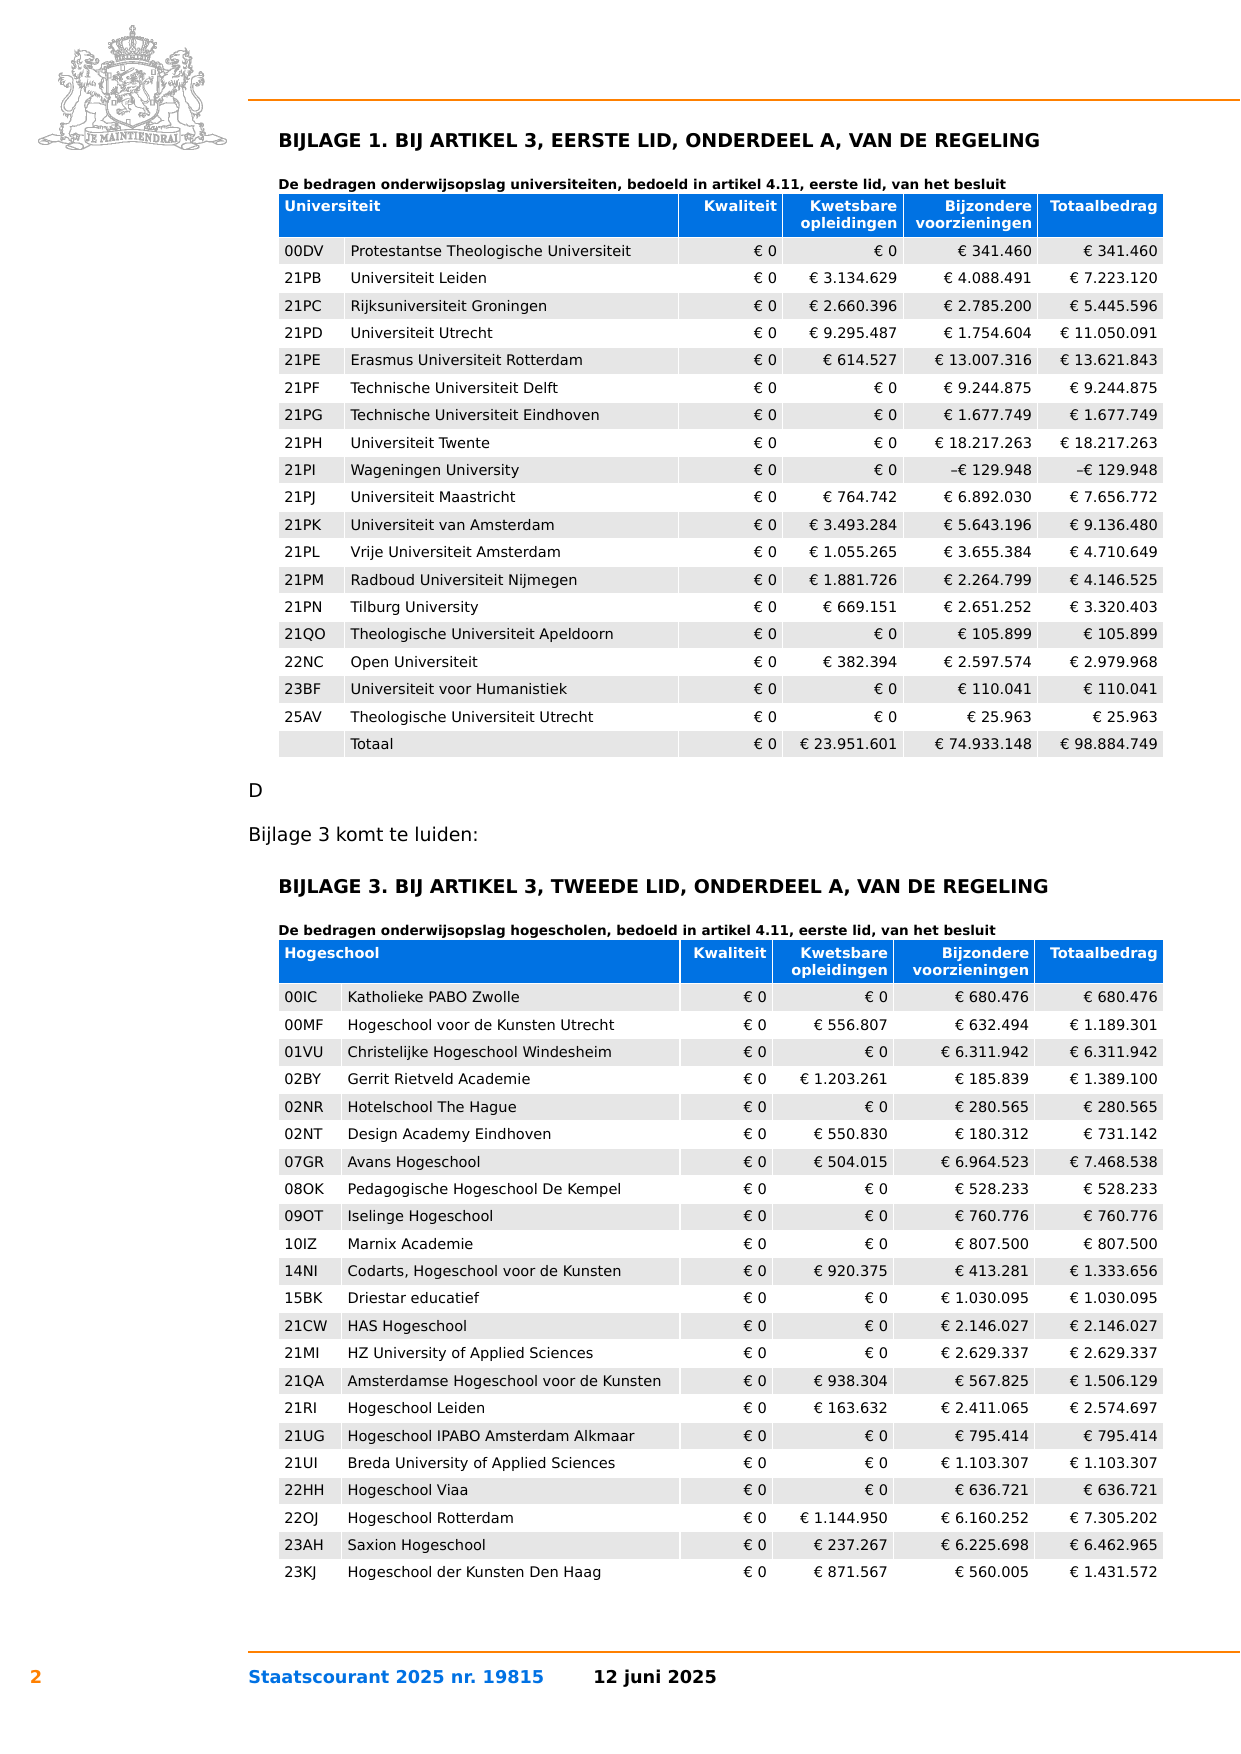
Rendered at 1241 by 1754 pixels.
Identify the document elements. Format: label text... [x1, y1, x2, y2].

table_cell € 0 [783, 457, 903, 483]
table_cell € 0 [773, 1039, 893, 1066]
table_cell € 0 [773, 1176, 893, 1202]
table_cell € 0 [681, 1478, 772, 1504]
table_cell 22NC [279, 649, 344, 675]
table_cell € 0 [681, 1258, 772, 1285]
table_cell € 280.565 [894, 1094, 1034, 1120]
table_cell € 105.899 [904, 622, 1037, 648]
picture [38, 25, 227, 150]
table_cell 23KJ [279, 1560, 341, 1586]
table_cell € 0 [681, 1094, 772, 1120]
table_cell Katholieke PABO Zwolle [342, 984, 679, 1011]
table_cell 00MF [279, 1012, 341, 1038]
table_cell Hogeschool Viaa [342, 1478, 679, 1504]
table_cell 21PK [279, 512, 344, 538]
table_cell 00IC [279, 984, 341, 1011]
table_cell € 0 [681, 984, 772, 1011]
table_cell € 74.933.148 [904, 731, 1037, 757]
table_cell Hogeschool Leiden [342, 1395, 679, 1422]
table_cell € 0 [773, 1094, 893, 1120]
table_cell 00DV [279, 238, 344, 264]
table_cell € 1.030.095 [894, 1286, 1034, 1312]
table_cell 02NR [279, 1094, 341, 1120]
table_cell € 9.244.875 [1038, 375, 1163, 401]
table_cell € 0 [681, 1395, 772, 1422]
table_cell 25AV [279, 704, 344, 730]
table_cell € 0 [681, 1560, 772, 1586]
table_cell € 764.742 [783, 485, 903, 511]
table_cell € 0 [783, 622, 903, 648]
table_cell 01VU [279, 1039, 341, 1066]
table_cell € 0 [679, 539, 782, 566]
table_cell € 807.500 [894, 1231, 1034, 1257]
table_cell € 7.305.202 [1035, 1505, 1163, 1531]
table_cell Hogeschool [279, 940, 679, 983]
table_cell € 807.500 [1035, 1231, 1163, 1257]
table_cell € 2.629.337 [894, 1341, 1034, 1367]
table_cell € 18.217.263 [904, 430, 1037, 456]
table_cell Marnix Academie [342, 1231, 679, 1257]
table_cell 10IZ [279, 1231, 341, 1257]
table_cell € 0 [773, 1341, 893, 1367]
table_cell € 0 [679, 731, 782, 757]
table_cell € 0 [681, 1286, 772, 1312]
table_cell € 2.146.027 [1035, 1313, 1163, 1339]
table_cell € 3.493.284 [783, 512, 903, 538]
table_cell € 636.721 [894, 1478, 1034, 1504]
table_cell Universiteit Leiden [345, 265, 678, 292]
table_cell € 4.088.491 [904, 265, 1037, 292]
table_cell 23BF [279, 676, 344, 703]
table_cell € 7.223.120 [1038, 265, 1163, 292]
table_cell € 938.304 [773, 1368, 893, 1394]
table_cell 22OJ [279, 1505, 341, 1531]
table_cell 21MI [279, 1341, 341, 1367]
table_cell € 0 [681, 1149, 772, 1175]
table_cell 21QO [279, 622, 344, 648]
table_cell € 6.311.942 [894, 1039, 1034, 1066]
table_cell € 0 [681, 1176, 772, 1202]
table_cell € 105.899 [1038, 622, 1163, 648]
table_cell HAS Hogeschool [342, 1313, 679, 1339]
table_cell € 5.445.596 [1038, 293, 1163, 319]
table_cell Hogeschool Rotterdam [342, 1505, 679, 1531]
table_cell Kwaliteit [679, 194, 782, 237]
table_cell € 0 [679, 622, 782, 648]
table_cell 21PI [279, 457, 344, 483]
table_cell € 0 [679, 265, 782, 292]
table_cell € 2.146.027 [894, 1313, 1034, 1339]
table_cell HZ University of Applied Sciences [342, 1341, 679, 1367]
table_cell € 614.527 [783, 348, 903, 374]
table_cell € 9.295.487 [783, 320, 903, 347]
table_cell € 2.979.968 [1038, 649, 1163, 675]
table_cell € 25.963 [1038, 704, 1163, 730]
table_cell € 0 [773, 1450, 893, 1476]
table_cell € 3.320.403 [1038, 594, 1163, 621]
table_cell 15BK [279, 1286, 341, 1312]
table_cell € 2.660.396 [783, 293, 903, 319]
table_cell € 9.244.875 [904, 375, 1037, 401]
table_cell € 0 [773, 984, 893, 1011]
table_cell 08OK [279, 1176, 341, 1202]
table_cell Hogeschool der Kunsten Den Haag [342, 1560, 679, 1586]
table_cell € 1.055.265 [783, 539, 903, 566]
table_cell Universiteit van Amsterdam [345, 512, 678, 538]
table_cell Kwaliteit [681, 940, 772, 983]
table_cell Kwetsbare opleidingen [783, 194, 903, 237]
table_cell € 504.015 [773, 1149, 893, 1175]
table_cell € 0 [681, 1368, 772, 1394]
table_cell € 0 [679, 375, 782, 401]
table_cell € 0 [783, 704, 903, 730]
table_cell € 871.567 [773, 1560, 893, 1586]
table_cell € 567.825 [894, 1368, 1034, 1394]
table_cell € 6.892.030 [904, 485, 1037, 511]
table_cell € 13.621.843 [1038, 348, 1163, 374]
table_cell € 0 [773, 1423, 893, 1449]
table_cell € 341.460 [1038, 238, 1163, 264]
table_cell Universiteit Utrecht [345, 320, 678, 347]
table_cell 21PM [279, 567, 344, 593]
table_cell Hogeschool voor de Kunsten Utrecht [342, 1012, 679, 1038]
table_cell € 0 [681, 1204, 772, 1230]
table_cell € 5.643.196 [904, 512, 1037, 538]
table_cell € 2.411.065 [894, 1395, 1034, 1422]
table_cell € 110.041 [904, 676, 1037, 703]
text D [248, 780, 1163, 802]
table_cell € 0 [681, 1231, 772, 1257]
table_cell € 556.807 [773, 1012, 893, 1038]
table_cell € 0 [679, 403, 782, 429]
table_cell Saxion Hogeschool [342, 1532, 679, 1559]
table_cell € 185.839 [894, 1067, 1034, 1093]
table_cell € 0 [783, 676, 903, 703]
table_cell € 0 [679, 430, 782, 456]
table_cell 21PN [279, 594, 344, 621]
table_cell € 3.655.384 [904, 539, 1037, 566]
table_cell € 237.267 [773, 1532, 893, 1559]
table_cell 21PB [279, 265, 344, 292]
table_cell € 2.597.574 [904, 649, 1037, 675]
table_cell € 382.394 [783, 649, 903, 675]
table_cell Wageningen University [345, 457, 678, 483]
table_cell Pedagogische Hogeschool De Kempel [342, 1176, 679, 1202]
table_cell 07GR [279, 1149, 341, 1175]
table_cell € 2.651.252 [904, 594, 1037, 621]
table_cell € 25.963 [904, 704, 1037, 730]
table_cell € 0 [681, 1313, 772, 1339]
table_cell € 13.007.316 [904, 348, 1037, 374]
table_cell Universiteit Twente [345, 430, 678, 456]
table_cell 21PE [279, 348, 344, 374]
table_cell € 0 [773, 1286, 893, 1312]
table_cell € 669.151 [783, 594, 903, 621]
table_cell 21PG [279, 403, 344, 429]
table_cell € 0 [679, 512, 782, 538]
table_cell Breda University of Applied Sciences [342, 1450, 679, 1476]
table_cell Universiteit voor Humanistiek [345, 676, 678, 703]
table_cell € 632.494 [894, 1012, 1034, 1038]
table_cell € 0 [679, 704, 782, 730]
table_cell € 7.468.538 [1035, 1149, 1163, 1175]
table_cell € 1.333.656 [1035, 1258, 1163, 1285]
table_cell Vrije Universiteit Amsterdam [345, 539, 678, 566]
table_cell € 9.136.480 [1038, 512, 1163, 538]
table_cell € 0 [681, 1121, 772, 1148]
table_cell € 0 [681, 1423, 772, 1449]
table_cell € 98.884.749 [1038, 731, 1163, 757]
table_cell € 0 [773, 1313, 893, 1339]
table_cell Theologische Universiteit Apeldoorn [345, 622, 678, 648]
table_cell € 1.431.572 [1035, 1560, 1163, 1586]
table_cell Technische Universiteit Delft [345, 375, 678, 401]
table_cell Hotelschool The Hague [342, 1094, 679, 1120]
table_cell € 1.754.604 [904, 320, 1037, 347]
table_cell 21UG [279, 1423, 341, 1449]
table_cell € 0 [681, 1039, 772, 1066]
table_cell € 680.476 [1035, 984, 1163, 1011]
table_cell € 1.103.307 [1035, 1450, 1163, 1476]
table_cell € 1.506.129 [1035, 1368, 1163, 1394]
table_cell € 795.414 [894, 1423, 1034, 1449]
table_cell Codarts, Hogeschool voor de Kunsten [342, 1258, 679, 1285]
table_cell –€ 129.948 [904, 457, 1037, 483]
table_cell € 280.565 [1035, 1094, 1163, 1120]
table_cell [279, 731, 344, 757]
table_cell Radboud Universiteit Nijmegen [345, 567, 678, 593]
table_cell Universiteit Maastricht [345, 485, 678, 511]
table_cell € 0 [783, 430, 903, 456]
table_cell € 3.134.629 [783, 265, 903, 292]
table_cell € 4.146.525 [1038, 567, 1163, 593]
table_cell Theologische Universiteit Utrecht [345, 704, 678, 730]
table_cell € 0 [679, 348, 782, 374]
subtitle BIJLAGE 3. BIJ ARTIKEL 3, TWEEDE LID, ONDERDEEL A, VAN DE REGELING [278, 876, 1163, 898]
table_cell € 0 [773, 1478, 893, 1504]
table_cell € 0 [679, 457, 782, 483]
table_cell € 0 [681, 1450, 772, 1476]
table_cell Rijksuniversiteit Groningen [345, 293, 678, 319]
table_cell € 0 [773, 1231, 893, 1257]
table_cell € 413.281 [894, 1258, 1034, 1285]
table_cell 21RI [279, 1395, 341, 1422]
table_cell Driestar educatief [342, 1286, 679, 1312]
table_cell € 680.476 [894, 984, 1034, 1011]
table_cell Iselinge Hogeschool [342, 1204, 679, 1230]
table_cell € 0 [681, 1067, 772, 1093]
text Bijlage 3 komt te luiden: [248, 824, 1163, 846]
table_cell 21PL [279, 539, 344, 566]
table_cell 21QA [279, 1368, 341, 1394]
table_cell € 528.233 [1035, 1176, 1163, 1202]
table_cell Bijzondere voorzieningen [894, 940, 1034, 983]
table_cell Design Academy Eindhoven [342, 1121, 679, 1148]
table_cell € 0 [773, 1204, 893, 1230]
table_cell € 1.103.307 [894, 1450, 1034, 1476]
table_cell € 1.203.261 [773, 1067, 893, 1093]
table_cell Bijzondere voorzieningen [904, 194, 1037, 237]
table_cell € 2.785.200 [904, 293, 1037, 319]
table_cell Universiteit [279, 194, 678, 237]
table_cell 21PD [279, 320, 344, 347]
table_cell € 6.964.523 [894, 1149, 1034, 1175]
table_cell Tilburg University [345, 594, 678, 621]
table_cell Erasmus Universiteit Rotterdam [345, 348, 678, 374]
table_cell € 180.312 [894, 1121, 1034, 1148]
table_cell € 1.030.095 [1035, 1286, 1163, 1312]
table_cell € 636.721 [1035, 1478, 1163, 1504]
table_cell € 6.311.942 [1035, 1039, 1163, 1066]
table_cell € 23.951.601 [783, 731, 903, 757]
table_cell 09OT [279, 1204, 341, 1230]
table_cell € 0 [679, 320, 782, 347]
table_cell € 760.776 [1035, 1204, 1163, 1230]
table_cell € 0 [679, 594, 782, 621]
table_cell € 731.142 [1035, 1121, 1163, 1148]
table_cell € 760.776 [894, 1204, 1034, 1230]
table_cell Totaalbedrag [1038, 194, 1163, 237]
table_cell € 0 [679, 238, 782, 264]
table_cell € 560.005 [894, 1560, 1034, 1586]
table_cell Kwetsbare opleidingen [773, 940, 893, 983]
table_cell Gerrit Rietveld Academie [342, 1067, 679, 1093]
table_cell € 0 [681, 1341, 772, 1367]
table_cell € 0 [679, 485, 782, 511]
table_cell Avans Hogeschool [342, 1149, 679, 1175]
table_cell 21PH [279, 430, 344, 456]
table_cell € 110.041 [1038, 676, 1163, 703]
table_cell € 920.375 [773, 1258, 893, 1285]
table_cell € 0 [679, 649, 782, 675]
table_cell € 341.460 [904, 238, 1037, 264]
table_cell 21UI [279, 1450, 341, 1476]
table_cell € 4.710.649 [1038, 539, 1163, 566]
table_cell Totaalbedrag [1035, 940, 1163, 983]
table_cell € 7.656.772 [1038, 485, 1163, 511]
table_cell € 6.462.965 [1035, 1532, 1163, 1559]
table_cell € 2.264.799 [904, 567, 1037, 593]
table_cell Technische Universiteit Eindhoven [345, 403, 678, 429]
table_cell € 2.574.697 [1035, 1395, 1163, 1422]
table_header De bedragen onderwijsopslag hogescholen, bedoeld in artikel 4.11, eerste lid, van het besluit [278, 923, 1163, 939]
table_cell € 0 [681, 1532, 772, 1559]
table_cell € 1.677.749 [904, 403, 1037, 429]
table_cell 21PJ [279, 485, 344, 511]
table_cell € 550.830 [773, 1121, 893, 1148]
table_header De bedragen onderwijsopslag universiteiten, bedoeld in artikel 4.11, eerste lid, van het besluit [278, 177, 1163, 193]
table_cell € 0 [783, 403, 903, 429]
table_cell 21PF [279, 375, 344, 401]
table_cell € 0 [783, 375, 903, 401]
table_cell € 0 [783, 238, 903, 264]
table_cell € 0 [681, 1505, 772, 1531]
table_cell € 163.632 [773, 1395, 893, 1422]
table_cell € 528.233 [894, 1176, 1034, 1202]
table_cell 22HH [279, 1478, 341, 1504]
table_cell Hogeschool IPABO Amsterdam Alkmaar [342, 1423, 679, 1449]
table_cell Christelijke Hogeschool Windesheim [342, 1039, 679, 1066]
table_cell Protestantse Theologische Universiteit [345, 238, 678, 264]
table_cell Amsterdamse Hogeschool voor de Kunsten [342, 1368, 679, 1394]
table_cell € 1.389.100 [1035, 1067, 1163, 1093]
table_cell € 0 [679, 676, 782, 703]
table_cell € 0 [679, 293, 782, 319]
table_cell € 0 [681, 1012, 772, 1038]
table_cell Totaal [345, 731, 678, 757]
table_cell € 2.629.337 [1035, 1341, 1163, 1367]
table_cell € 1.881.726 [783, 567, 903, 593]
table_cell € 6.160.252 [894, 1505, 1034, 1531]
table_cell € 1.189.301 [1035, 1012, 1163, 1038]
table_cell 23AH [279, 1532, 341, 1559]
table_cell Open Universiteit [345, 649, 678, 675]
table_cell 21CW [279, 1313, 341, 1339]
subtitle BIJLAGE 1. BIJ ARTIKEL 3, EERSTE LID, ONDERDEEL A, VAN DE REGELING [278, 130, 1163, 152]
table_cell € 18.217.263 [1038, 430, 1163, 456]
table_cell 02BY [279, 1067, 341, 1093]
table_cell € 11.050.091 [1038, 320, 1163, 347]
table_cell 02NT [279, 1121, 341, 1148]
table_cell –€ 129.948 [1038, 457, 1163, 483]
table_cell 14NI [279, 1258, 341, 1285]
table_cell € 1.677.749 [1038, 403, 1163, 429]
table_cell € 6.225.698 [894, 1532, 1034, 1559]
table_cell 21PC [279, 293, 344, 319]
table_cell € 0 [679, 567, 782, 593]
table_cell € 1.144.950 [773, 1505, 893, 1531]
table_cell € 795.414 [1035, 1423, 1163, 1449]
